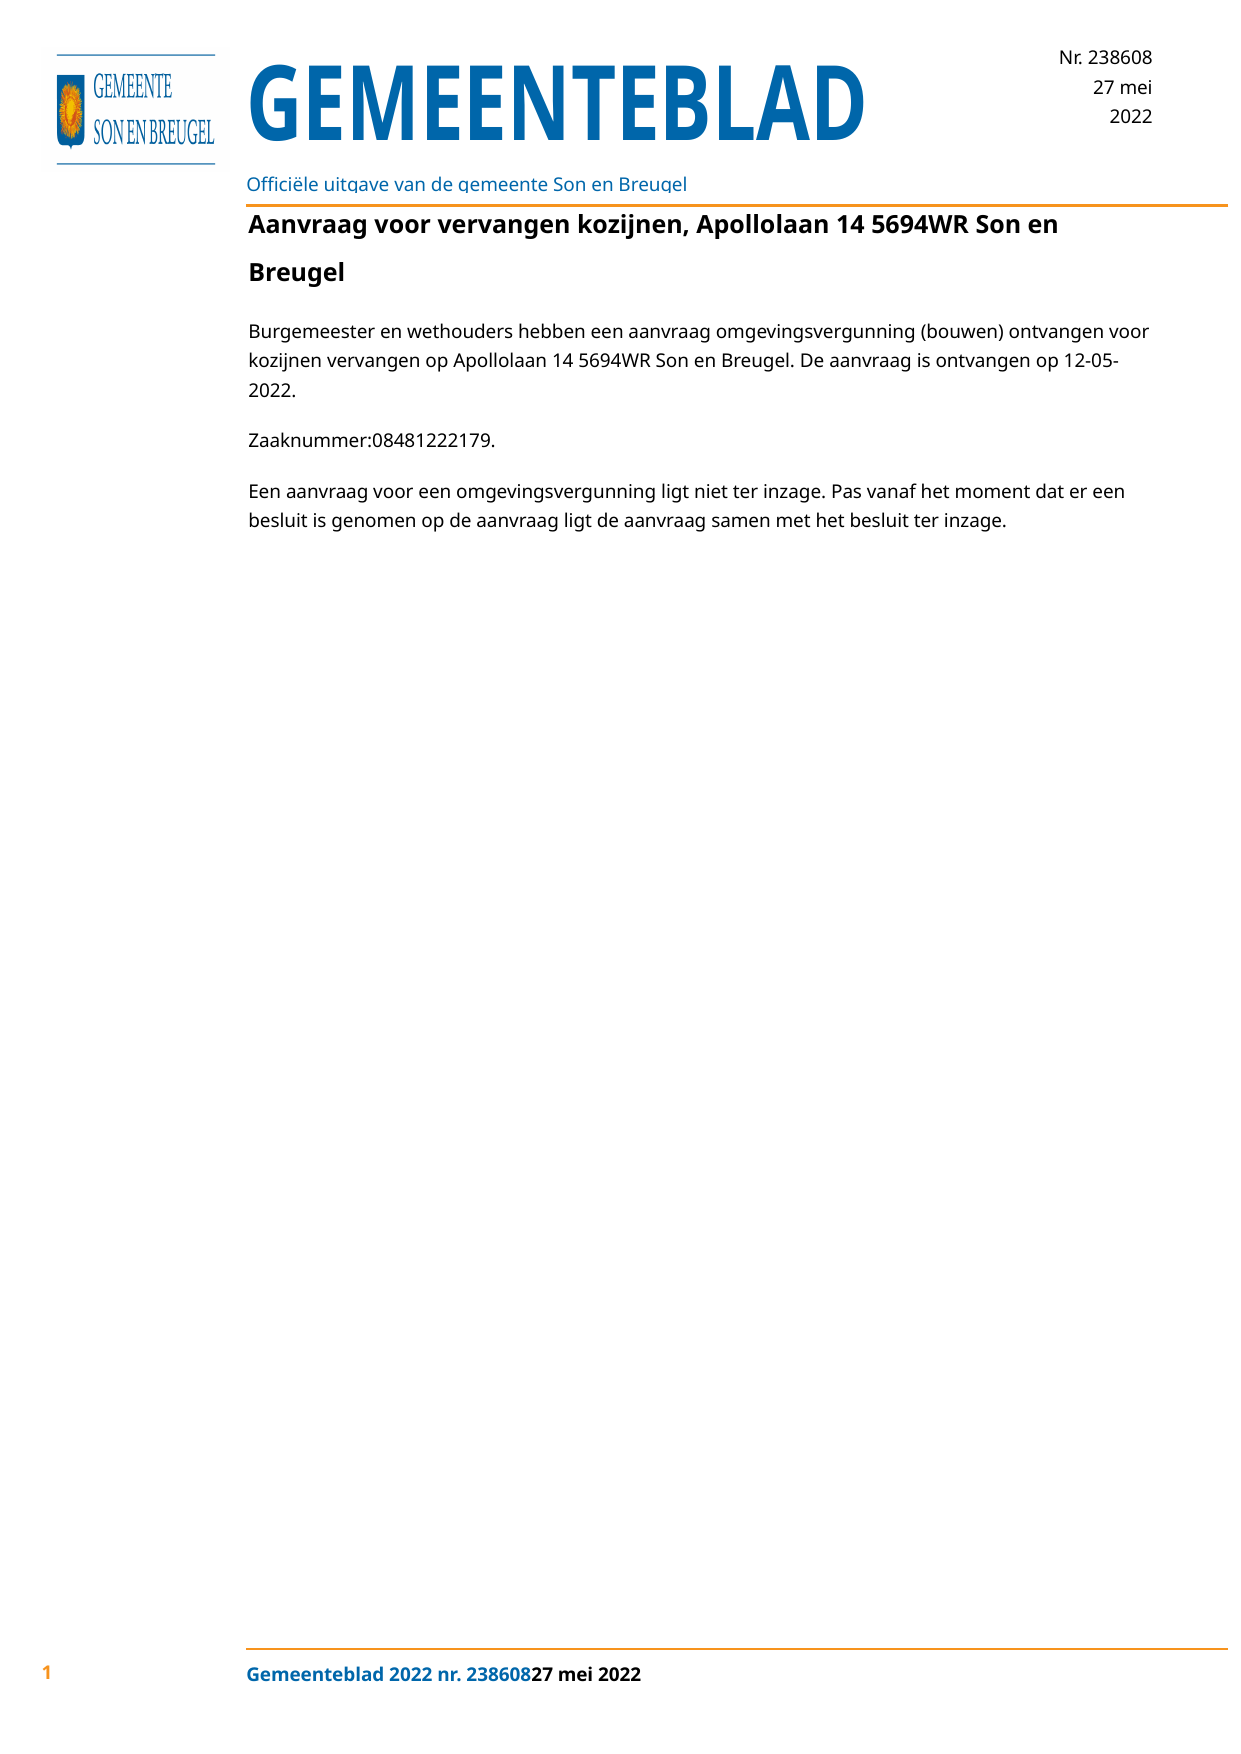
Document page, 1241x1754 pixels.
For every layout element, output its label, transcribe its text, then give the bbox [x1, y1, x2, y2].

text Een aanvraag voor een omgevingsvergunning ligt niet ter inzage. Pas vanaf het moment dat er een besluit is genomen op de aanvraag ligt de aanvraag samen met het besluit ter inzage. [248, 478, 1152, 533]
picture [41, 47, 231, 172]
text Burgemeester en wethouders hebben een aanvraag omgevingsvergunning (bouwen) ontvangen voor kozijnen vervangen op Apollolaan 14 5694WR Son en Breugel. De aanvraag is ontvangen op 12-05-2022. [248, 318, 1152, 403]
text Aanvraag voor vervangen kozijnen, Apollolaan 14 5694WR Son en Breugel [248, 207, 1152, 288]
text Zaaknummer:08481222179. [248, 427, 1152, 453]
